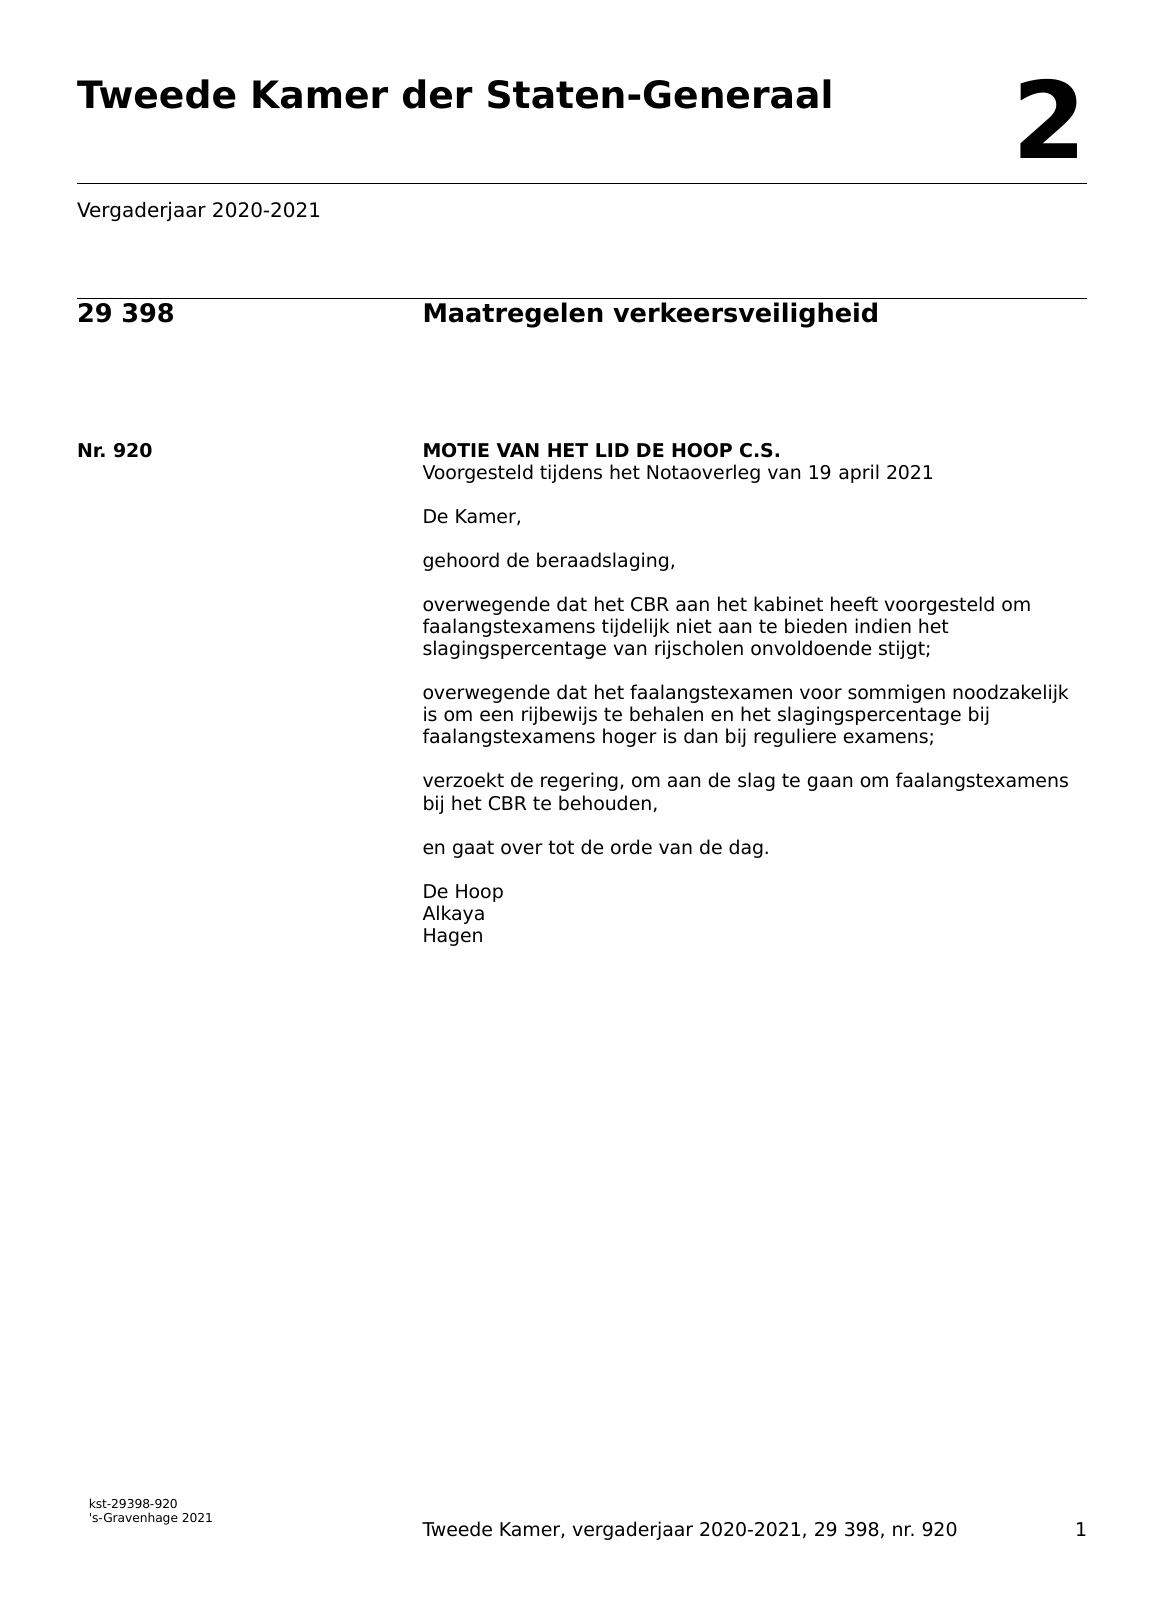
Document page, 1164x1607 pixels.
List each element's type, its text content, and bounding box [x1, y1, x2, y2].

text Alkaya [422, 903, 1087, 925]
text overwegende dat het CBR aan het kabinet heeft voorgesteld om faalangstexamens tijdelijk niet aan te bieden indien het slagingspercentage van rijscholen onvoldoende stijgt; [422, 594, 1087, 660]
subtitle Nr. 920 MOTIE VAN HET LID DE HOOP C.S. [77, 440, 1087, 462]
text Hagen [422, 925, 1087, 947]
text 's-Gravenhage 2021 [88, 1511, 323, 1525]
text De Kamer, [422, 506, 1087, 528]
text kst-29398-920 [88, 1497, 323, 1511]
text gehoord de beraadslaging, [422, 550, 1087, 572]
table_header 2 [886, 59, 1087, 183]
text verzoekt de regering, om aan de slag te gaan om faalangstexamens bij het CBR te behouden, [422, 770, 1087, 814]
text Voorgesteld tijdens het Notaoverleg van 19 april 2021 [422, 462, 1087, 484]
text overwegende dat het faalangstexamen voor sommigen noodzakelijk is om een rijbewijs te behalen en het slagingspercentage bij faalangstexamens hoger is dan bij reguliere examens; [422, 682, 1087, 748]
text De Hoop [422, 881, 1087, 903]
subtitle 29 398 Maatregelen verkeersveiligheid [77, 299, 1087, 329]
table_header Tweede Kamer der Staten-Generaal [77, 59, 886, 183]
text en gaat over tot de orde van de dag. [422, 837, 1087, 858]
table_cell Vergaderjaar 2020-2021 [77, 184, 1087, 298]
